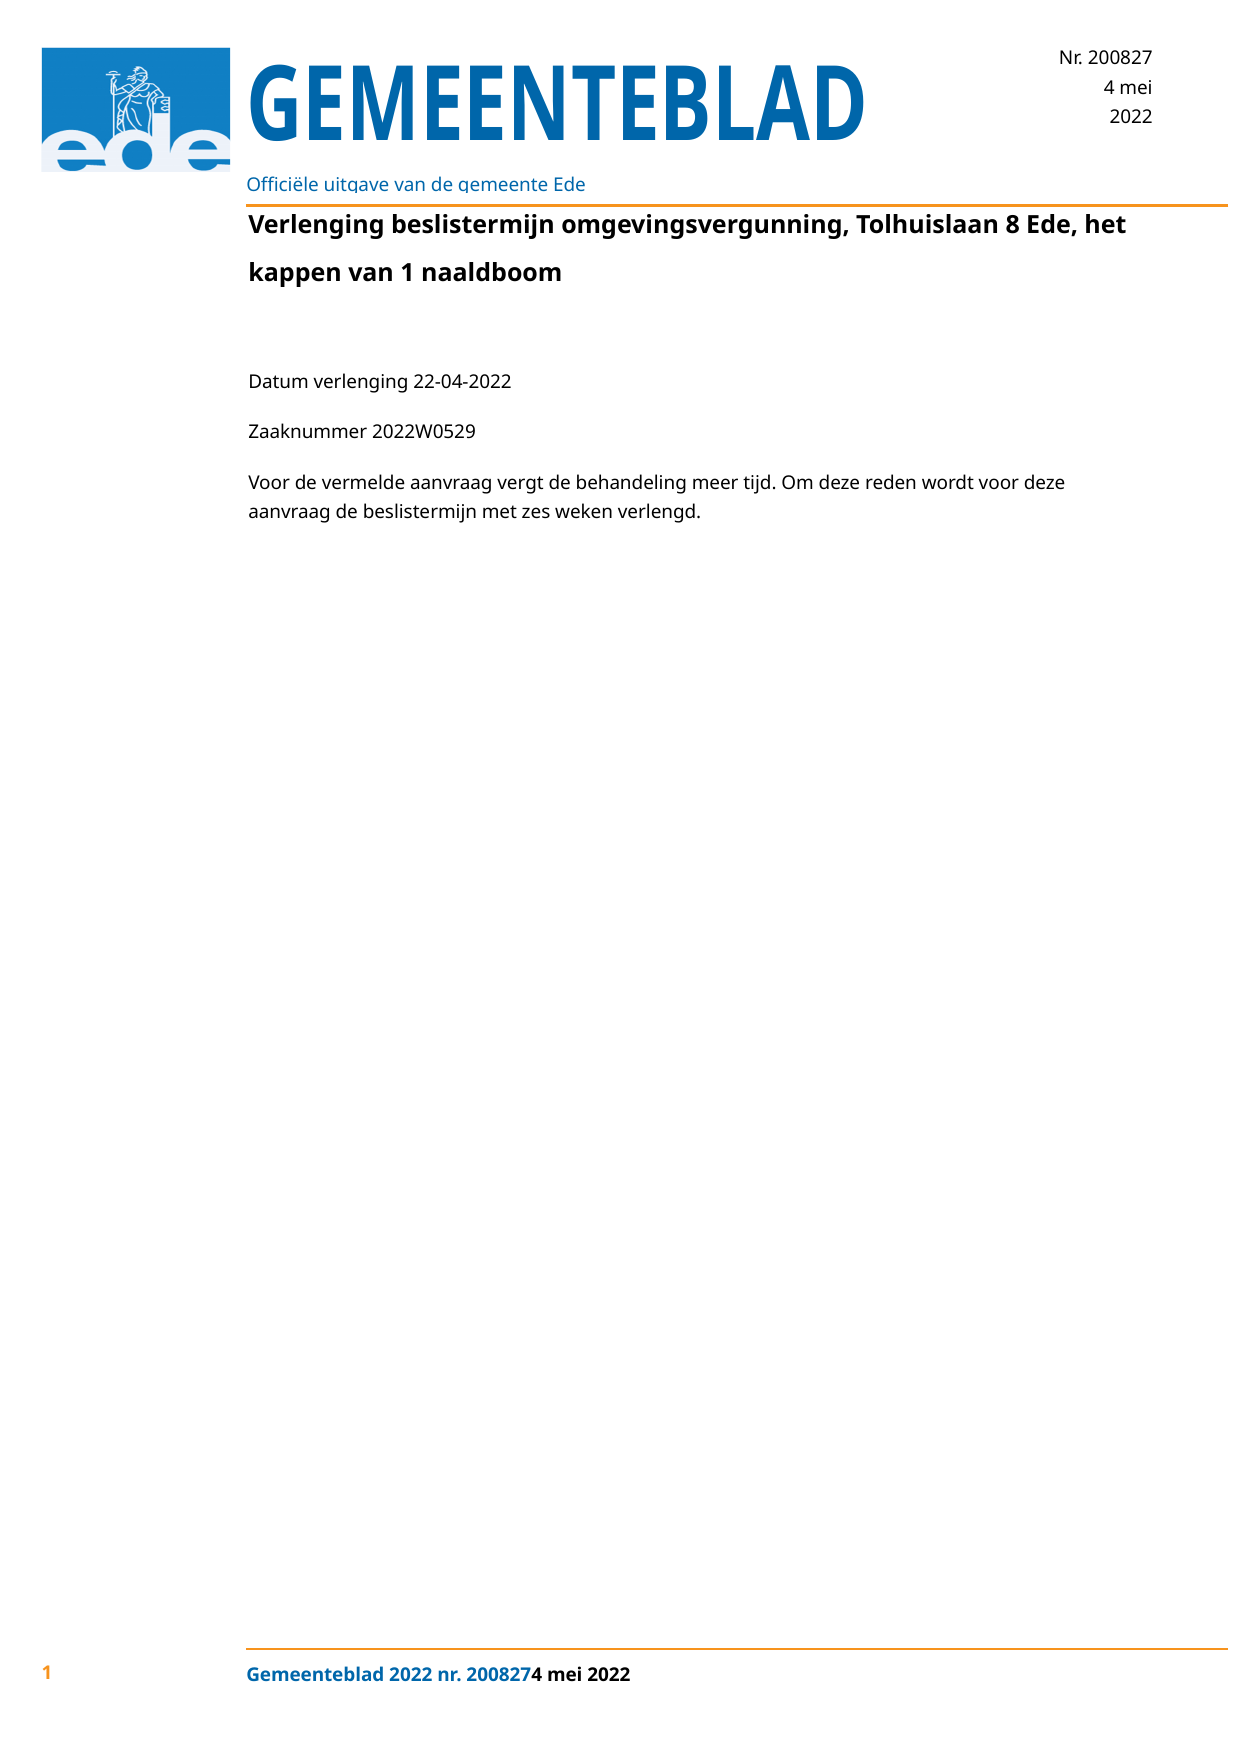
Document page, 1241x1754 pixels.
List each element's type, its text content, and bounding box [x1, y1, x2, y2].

text Zaaknummer 2022W0529 [248, 419, 1152, 444]
text Verlenging beslistermijn omgevingsvergunning, Tolhuislaan 8 Ede, het kappen van 1 naaldboom [248, 207, 1152, 288]
text Datum verlenging 22-04-2022 [248, 368, 1152, 394]
picture [41, 47, 231, 172]
text Voor de vermelde aanvraag vergt de behandeling meer tijd. Om deze reden wordt voor deze aanvraag de beslistermijn met zes weken verlengd. [248, 469, 1152, 524]
